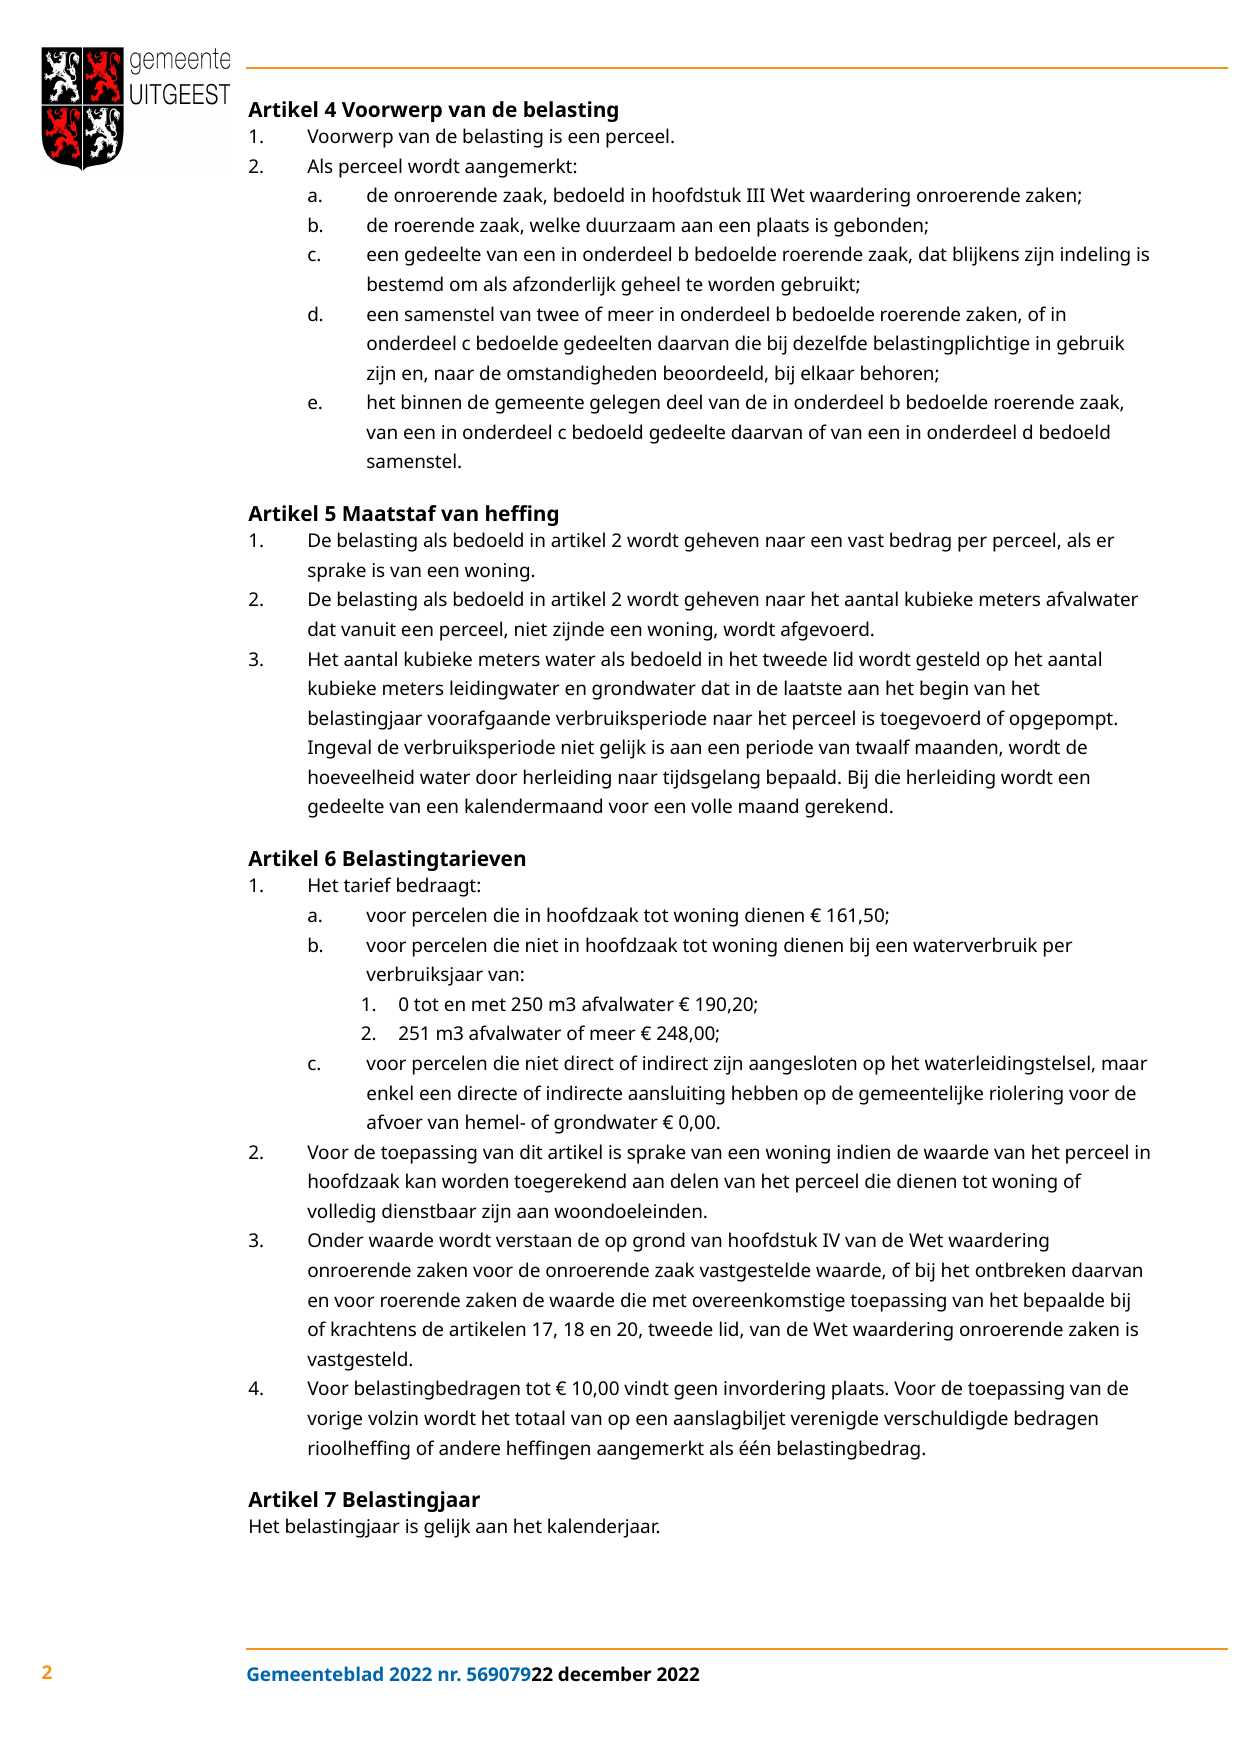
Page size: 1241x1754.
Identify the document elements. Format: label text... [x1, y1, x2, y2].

text Artikel 6 Belastingtarieven [248, 844, 1152, 873]
list Het tarief bedraagt: [248, 873, 1152, 898]
list voor percelen die niet direct of indirect zijn aangesloten op het waterleidingstelsel, maar enkel een directe of indirecte aansluiting hebben op de gemeentelijke riolering voor de afvoer van hemel- of grondwater € 0,00. [307, 1050, 1152, 1135]
list voor percelen die in hoofdzaak tot woning dienen € 161,50; [307, 902, 1152, 928]
list Voor belastingbedragen tot € 10,00 vindt geen invordering plaats. Voor de toepassing van de vorige volzin wordt het totaal van op een aanslagbiljet verenigde verschuldigde bedragen rioolheffing of andere heffingen aangemerkt als één belastingbedrag. [248, 1376, 1152, 1460]
list Het aantal kubieke meters water als bedoeld in het tweede lid wordt gesteld op het aantal kubieke meters leidingwater en grondwater dat in de laatste aan het begin van het belastingjaar voorafgaande verbruiksperiode naar het perceel is toegevoerd of opgepompt. Ingeval de verbruiksperiode niet gelijk is aan een periode van twaalf maanden, wordt de hoeveelheid water door herleiding naar tijdsgelang bepaald. Bij die herleiding wordt een gedeelte van een kalendermaand voor een volle maand gerekend. [248, 646, 1152, 819]
list de roerende zaak, welke duurzaam aan een plaats is gebonden; [307, 212, 1152, 238]
list de onroerende zaak, bedoeld in hoofdstuk III Wet waardering onroerende zaken; [307, 182, 1152, 208]
list het binnen de gemeente gelegen deel van de in onderdeel b bedoelde roerende zaak, van een in onderdeel c bedoeld gedeelte daarvan of van een in onderdeel d bedoeld samenstel. [307, 389, 1152, 474]
text Artikel 4 Voorwerp van de belasting [248, 95, 1152, 123]
list een gedeelte van een in onderdeel b bedoelde roerende zaak, dat blijkens zijn indeling is bestemd om als afzonderlijk geheel te worden gebruikt; [307, 242, 1152, 297]
list Voor de toepassing van dit artikel is sprake van een woning indien de waarde van het perceel in hoofdzaak kan worden toegerekend aan delen van het perceel die dienen tot woning of volledig dienstbaar zijn aan woondoeleinden. [248, 1139, 1152, 1224]
text Artikel 5 Maatstaf van heffing [248, 499, 1152, 527]
picture [41, 47, 231, 172]
text Artikel 7 Belastingjaar [248, 1485, 1152, 1513]
list De belasting als bedoeld in artikel 2 wordt geheven naar het aantal kubieke meters afvalwater dat vanuit een perceel, niet zijnde een woning, wordt afgevoerd. [248, 587, 1152, 642]
list Voorwerp van de belasting is een perceel. [248, 123, 1152, 149]
text Het belastingjaar is gelijk aan het kalenderjaar. [248, 1513, 1152, 1539]
list Onder waarde wordt verstaan de op grond van hoofdstuk IV van de Wet waardering onroerende zaken voor de onroerende zaak vastgestelde waarde, of bij het ontbreken daarvan en voor roerende zaken de waarde die met overeenkomstige toepassing van het bepaalde bij of krachtens de artikelen 17, 18 en 20, tweede lid, van de Wet waardering onroerende zaken is vastgesteld. [248, 1228, 1152, 1372]
list Als perceel wordt aangemerkt: [248, 153, 1152, 178]
list 0 tot en met 250 m3 afvalwater € 190,20; [361, 991, 1152, 1017]
list 251 m3 afvalwater of meer € 248,00; [361, 1021, 1152, 1046]
list voor percelen die niet in hoofdzaak tot woning dienen bij een waterverbruik per verbruiksjaar van: [307, 932, 1152, 987]
list De belasting als bedoeld in artikel 2 wordt geheven naar een vast bedrag per perceel, als er sprake is van een woning. [248, 527, 1152, 583]
list een samenstel van twee of meer in onderdeel b bedoelde roerende zaken, of in onderdeel c bedoelde gedeelten daarvan die bij dezelfde belastingplichtige in gebruik zijn en, naar de omstandigheden beoordeeld, bij elkaar behoren; [307, 301, 1152, 386]
